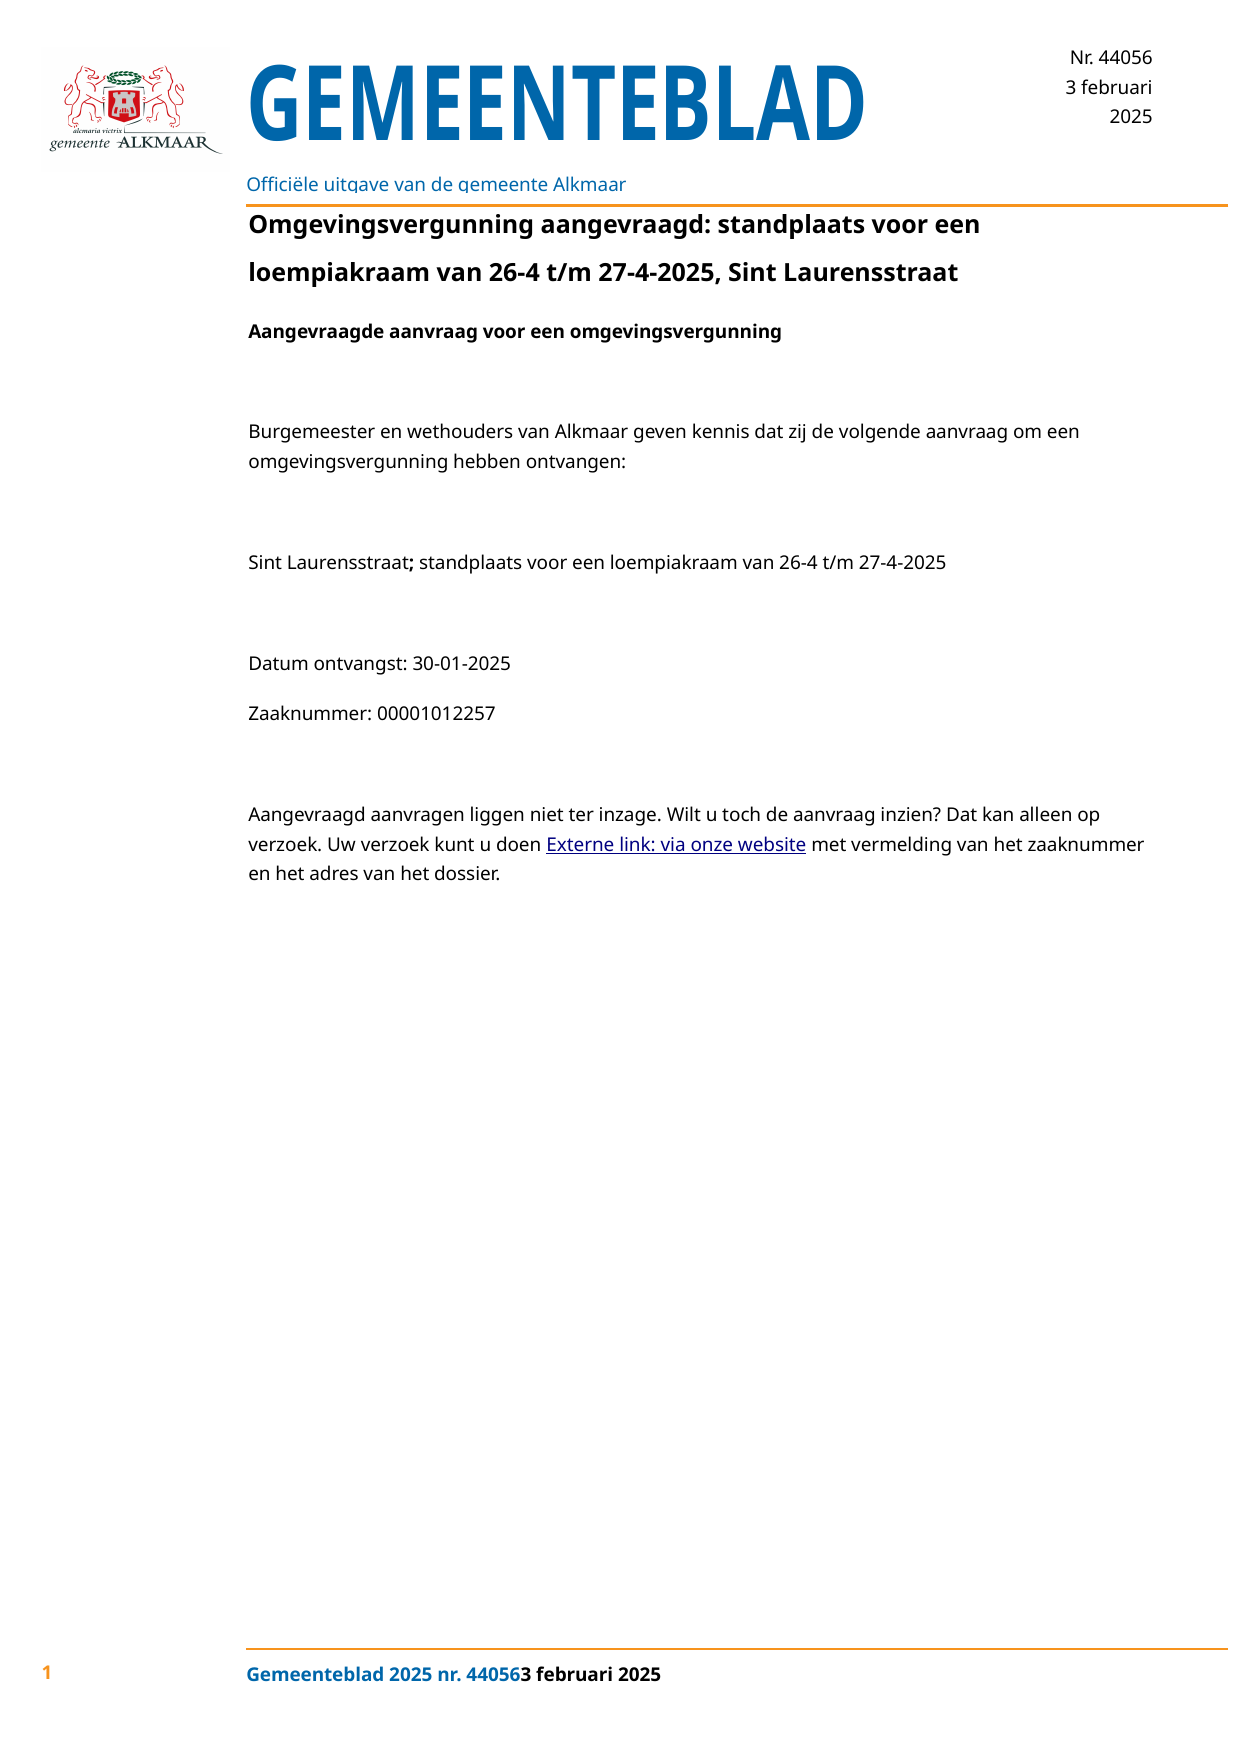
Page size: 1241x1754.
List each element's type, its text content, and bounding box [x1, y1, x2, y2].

text Datum ontvangst: 30-01-2025 [248, 650, 1152, 676]
text Zaaknummer: 00001012257 [248, 700, 1152, 726]
text Sint Laurensstraat; standplaats voor een loempiakraam van 26-4 t/m 27-4-2025 [248, 549, 1152, 575]
text Aangevraagde aanvraag voor een omgevingsvergunning [248, 318, 1152, 344]
text Omgevingsvergunning aangevraagd: standplaats voor een loempiakraam van 26-4 t/m 27-4-2025, Sint Laurensstraat [248, 207, 1152, 288]
text Aangevraagd aanvragen liggen niet ter inzage. Wilt u toch de aanvraag inzien? Dat kan alleen op verzoek. Uw verzoek kunt u doen Externe link: via onze website met vermelding van het zaaknummer en het adres van het dossier. [248, 801, 1152, 886]
picture [41, 47, 231, 172]
text Burgemeester en wethouders van Alkmaar geven kennis dat zij de volgende aanvraag om een omgevingsvergunning hebben ontvangen: [248, 419, 1152, 474]
